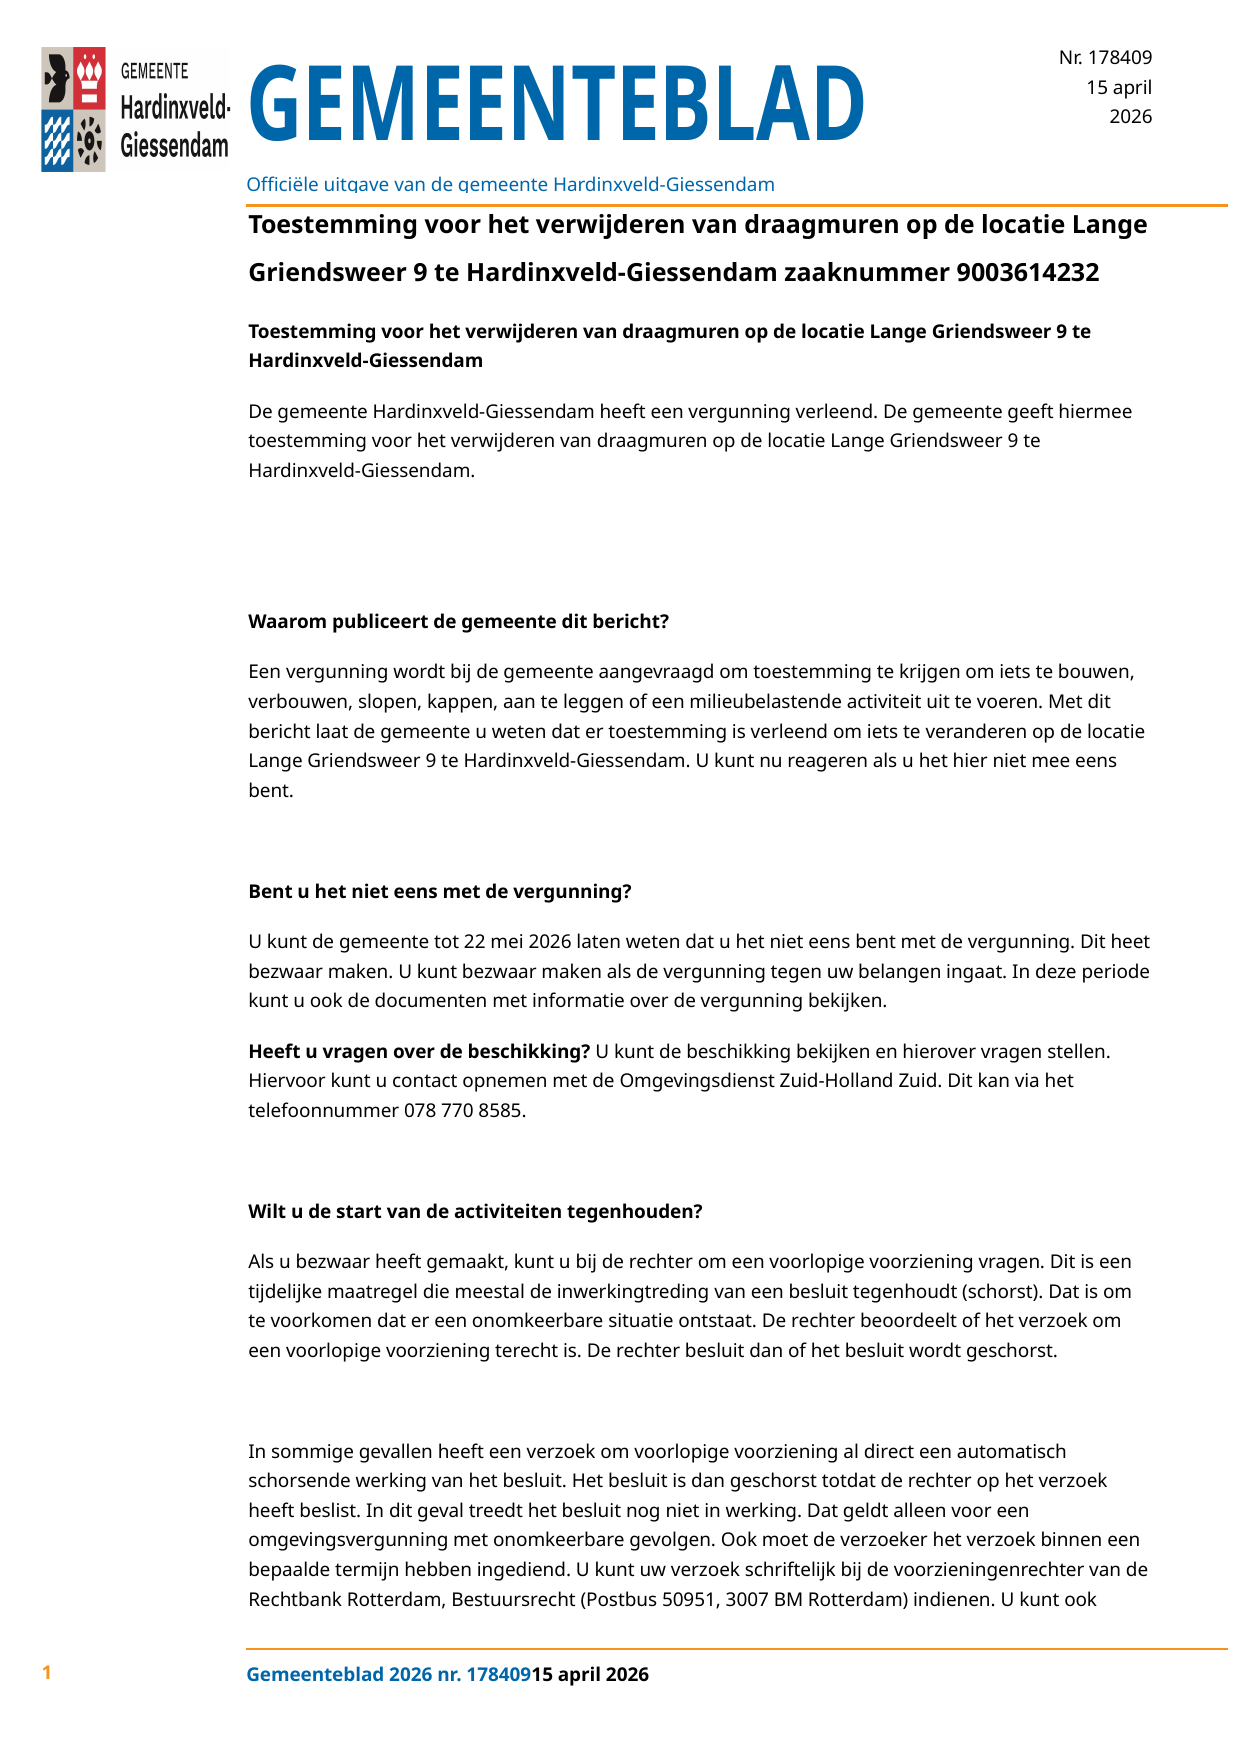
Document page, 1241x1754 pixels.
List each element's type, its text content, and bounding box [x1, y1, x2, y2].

text Waarom publiceert de gemeente dit bericht? [248, 608, 1152, 634]
text Heeft u vragen over de beschikking? U kunt de beschikking bekijken en hierover vragen stellen. Hiervoor kunt u contact opnemen met de Omgevingsdienst Zuid-Holland Zuid. Dit kan via het telefoonnummer 078 770 8585. [248, 1038, 1152, 1123]
text Toestemming voor het verwijderen van draagmuren op de locatie Lange Griendsweer 9 te Hardinxveld-Giessendam zaaknummer 9003614232 [248, 207, 1152, 288]
text Wilt u de start van de activiteiten tegenhouden? [248, 1198, 1152, 1224]
text Toestemming voor het verwijderen van draagmuren op de locatie Lange Griendsweer 9 te Hardinxveld-Giessendam [248, 318, 1152, 373]
text Als u bezwaar heeft gemaakt, kunt u bij de rechter om een voorlopige voorziening vragen. Dit is een tijdelijke maatregel die meestal de inwerkingtreding van een besluit tegenhoudt (schorst). Dat is om te voorkomen dat er een onomkeerbare situatie ontstaat. De rechter beoordeelt of het verzoek om een voorlopige voorziening terecht is. De rechter besluit dan of het besluit wordt geschorst. [248, 1248, 1152, 1363]
picture [41, 47, 231, 172]
text De gemeente Hardinxveld-Giessendam heeft een vergunning verleend. De gemeente geeft hiermee toestemming voor het verwijderen van draagmuren op de locatie Lange Griendsweer 9 te Hardinxveld-Giessendam. [248, 398, 1152, 483]
text U kunt de gemeente tot 22 mei 2026 laten weten dat u het niet eens bent met de vergunning. Dit heet bezwaar maken. U kunt bezwaar maken als de vergunning tegen uw belangen ingaat. In deze periode kunt u ook de documenten met informatie over de vergunning bekijken. [248, 928, 1152, 1013]
text Bent u het niet eens met de vergunning? [248, 878, 1152, 904]
text In sommige gevallen heeft een verzoek om voorlopige voorziening al direct een automatisch schorsende werking van het besluit. Het besluit is dan geschorst totdat de rechter op het verzoek heeft beslist. In dit geval treedt het besluit nog niet in werking. Dat geldt alleen voor een omgevingsvergunning met onomkeerbare gevolgen. Ook moet de verzoeker het verzoek binnen een bepaalde termijn hebben ingediend. U kunt uw verzoek schriftelijk bij de voorzieningenrechter van de Rechtbank Rotterdam, Bestuursrecht (Postbus 50951, 3007 BM Rotterdam) indienen. U kunt ook [248, 1438, 1152, 1612]
text Een vergunning wordt bij de gemeente aangevraagd om toestemming te krijgen om iets te bouwen, verbouwen, slopen, kappen, aan te leggen of een milieubelastende activiteit uit te voeren. Met dit bericht laat de gemeente u weten dat er toestemming is verleend om iets te veranderen op de locatie Lange Griendsweer 9 te Hardinxveld-Giessendam. U kunt nu reageren als u het hier niet mee eens bent. [248, 659, 1152, 803]
